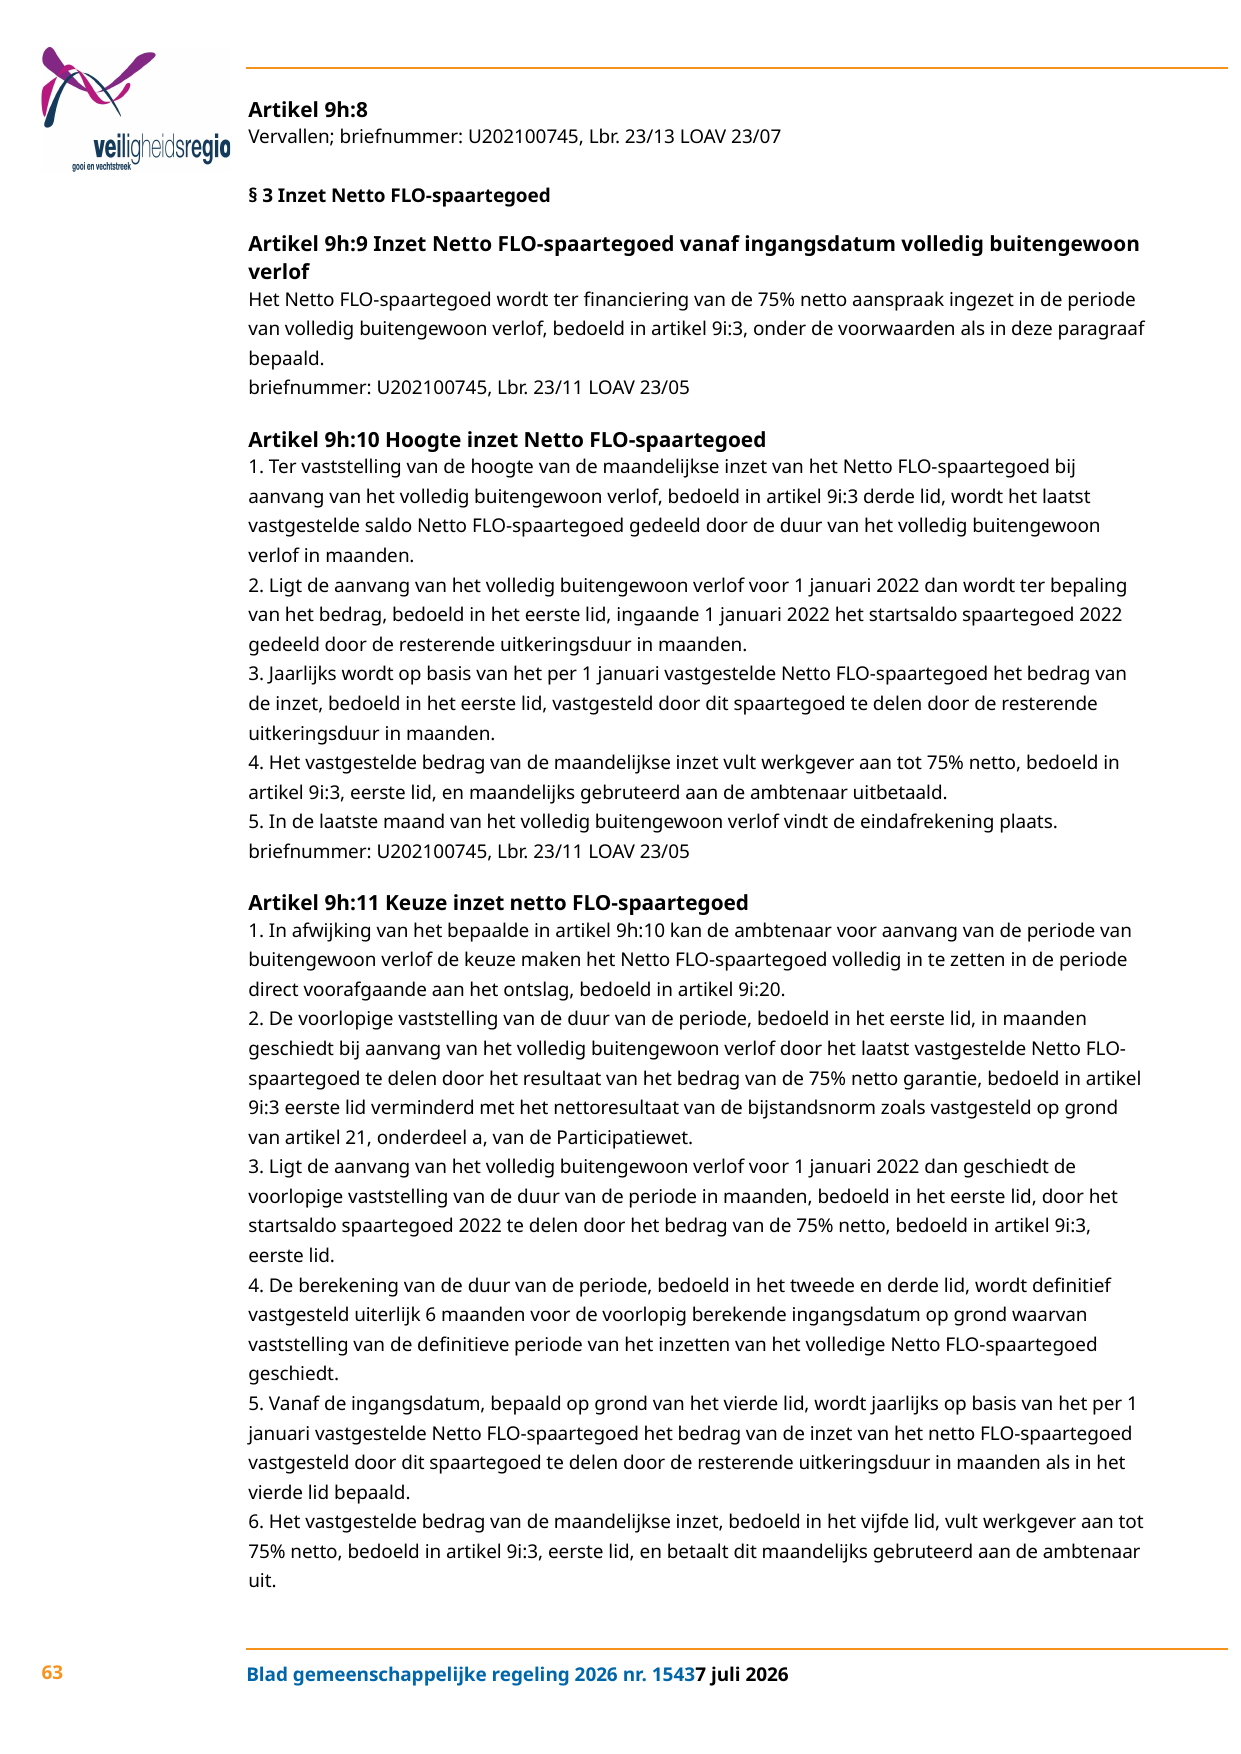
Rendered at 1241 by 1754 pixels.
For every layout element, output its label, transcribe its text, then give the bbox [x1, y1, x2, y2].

text Artikel 9h:8 [248, 95, 1152, 123]
text 5. In de laatste maand van het volledig buitengewoon verlof vindt de eindafrekening plaats. [248, 808, 1152, 834]
text 1. In afwijking van het bepaalde in artikel 9h:10 kan de ambtenaar voor aanvang van de periode van buitengewoon verlof de keuze maken het Netto FLO-spaartegoed volledig in te zetten in de periode direct voorafgaande aan het ontslag, bedoeld in artikel 9i:20. [248, 917, 1152, 1002]
text Artikel 9h:11 Keuze inzet netto FLO-spaartegoed [248, 888, 1152, 917]
text briefnummer: U202100745, Lbr. 23/11 LOAV 23/05 [248, 838, 1152, 864]
text § 3 Inzet Netto FLO-spaartegoed [248, 182, 1152, 208]
text Artikel 9h:10 Hoogte inzet Netto FLO-spaartegoed [248, 425, 1152, 453]
text 2. De voorlopige vaststelling van de duur van de periode, bedoeld in het eerste lid, in maanden geschiedt bij aanvang van het volledig buitengewoon verlof door het laatst vastgestelde Netto FLO-spaartegoed te delen door het resultaat van het bedrag van de 75% netto garantie, bedoeld in artikel 9i:3 eerste lid verminderd met het nettoresultaat van de bijstandsnorm zoals vastgesteld op grond van artikel 21, onderdeel a, van de Participatiewet. [248, 1006, 1152, 1150]
text Artikel 9h:9 Inzet Netto FLO-spaartegoed vanaf ingangsdatum volledig buitengewoon verlof [248, 229, 1152, 286]
text 3. Jaarlijks wordt op basis van het per 1 januari vastgestelde Netto FLO-spaartegoed het bedrag van de inzet, bedoeld in het eerste lid, vastgesteld door dit spaartegoed te delen door de resterende uitkeringsduur in maanden. [248, 661, 1152, 745]
text 2. Ligt de aanvang van het volledig buitengewoon verlof voor 1 januari 2022 dan wordt ter bepaling van het bedrag, bedoeld in het eerste lid, ingaande 1 januari 2022 het startsaldo spaartegoed 2022 gedeeld door de resterende uitkeringsduur in maanden. [248, 572, 1152, 657]
text 3. Ligt de aanvang van het volledig buitengewoon verlof voor 1 januari 2022 dan geschiedt de voorlopige vaststelling van de duur van de periode in maanden, bedoeld in het eerste lid, door het startsaldo spaartegoed 2022 te delen door het bedrag van de 75% netto, bedoeld in artikel 9i:3, eerste lid. [248, 1153, 1152, 1268]
text 6. Het vastgestelde bedrag van de maandelijkse inzet, bedoeld in het vijfde lid, vult werkgever aan tot 75% netto, bedoeld in artikel 9i:3, eerste lid, en betaalt dit maandelijks gebruteerd aan de ambtenaar uit. [248, 1508, 1152, 1593]
picture [41, 47, 231, 172]
text Vervallen; briefnummer: U202100745, Lbr. 23/13 LOAV 23/07 [248, 123, 1152, 149]
text briefnummer: U202100745, Lbr. 23/11 LOAV 23/05 [248, 374, 1152, 400]
text 4. Het vastgestelde bedrag van de maandelijkse inzet vult werkgever aan tot 75% netto, bedoeld in artikel 9i:3, eerste lid, en maandelijks gebruteerd aan de ambtenaar uitbetaald. [248, 749, 1152, 804]
text 4. De berekening van de duur van de periode, bedoeld in het tweede en derde lid, wordt definitief vastgesteld uiterlijk 6 maanden voor de voorlopig berekende ingangsdatum op grond waarvan vaststelling van de definitieve periode van het inzetten van het volledige Netto FLO-spaartegoed geschiedt. [248, 1272, 1152, 1386]
text 5. Vanaf de ingangsdatum, bepaald op grond van het vierde lid, wordt jaarlijks op basis van het per 1 januari vastgestelde Netto FLO-spaartegoed het bedrag van de inzet van het netto FLO-spaartegoed vastgesteld door dit spaartegoed te delen door de resterende uitkeringsduur in maanden als in het vierde lid bepaald. [248, 1390, 1152, 1505]
text 1. Ter vaststelling van de hoogte van de maandelijkse inzet van het Netto FLO-spaartegoed bij aanvang van het volledig buitengewoon verlof, bedoeld in artikel 9i:3 derde lid, wordt het laatst vastgestelde saldo Netto FLO-spaartegoed gedeeld door de duur van het volledig buitengewoon verlof in maanden. [248, 453, 1152, 568]
text Het Netto FLO-spaartegoed wordt ter financiering van de 75% netto aanspraak ingezet in de periode van volledig buitengewoon verlof, bedoeld in artikel 9i:3, onder de voorwaarden als in deze paragraaf bepaald. [248, 286, 1152, 371]
